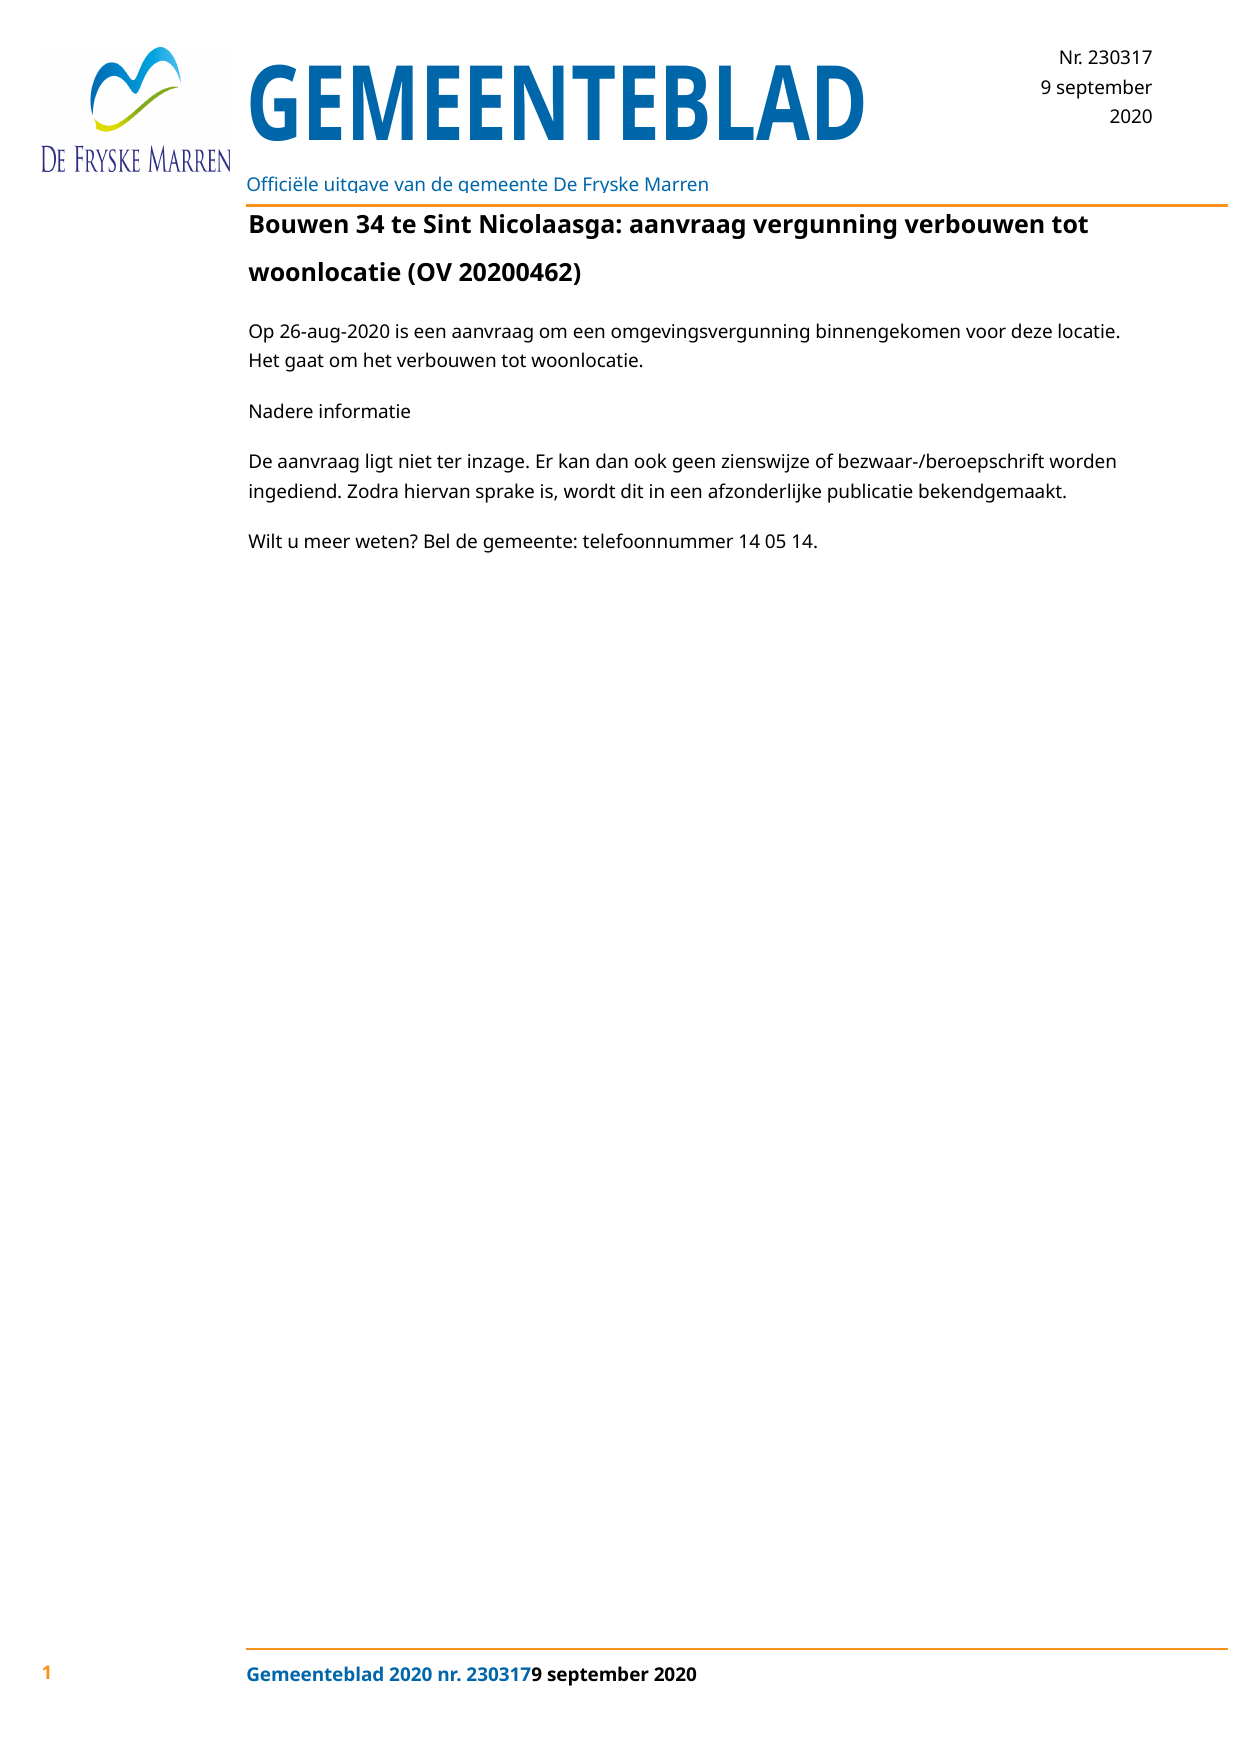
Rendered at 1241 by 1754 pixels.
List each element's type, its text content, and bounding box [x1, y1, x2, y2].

text Nadere informatie [248, 398, 1152, 424]
text Bouwen 34 te Sint Nicolaasga: aanvraag vergunning verbouwen tot woonlocatie (OV 20200462) [248, 207, 1152, 288]
text De aanvraag ligt niet ter inzage. Er kan dan ook geen zienswijze of bezwaar-/beroepschrift worden ingediend. Zodra hiervan sprake is, wordt dit in een afzonderlijke publicatie bekendgemaakt. [248, 448, 1152, 504]
text Wilt u meer weten? Bel de gemeente: telefoonnummer 14 05 14. [248, 528, 1152, 554]
text Op 26-aug-2020 is een aanvraag om een omgevingsvergunning binnengekomen voor deze locatie. Het gaat om het verbouwen tot woonlocatie. [248, 318, 1152, 373]
picture [41, 47, 231, 172]
